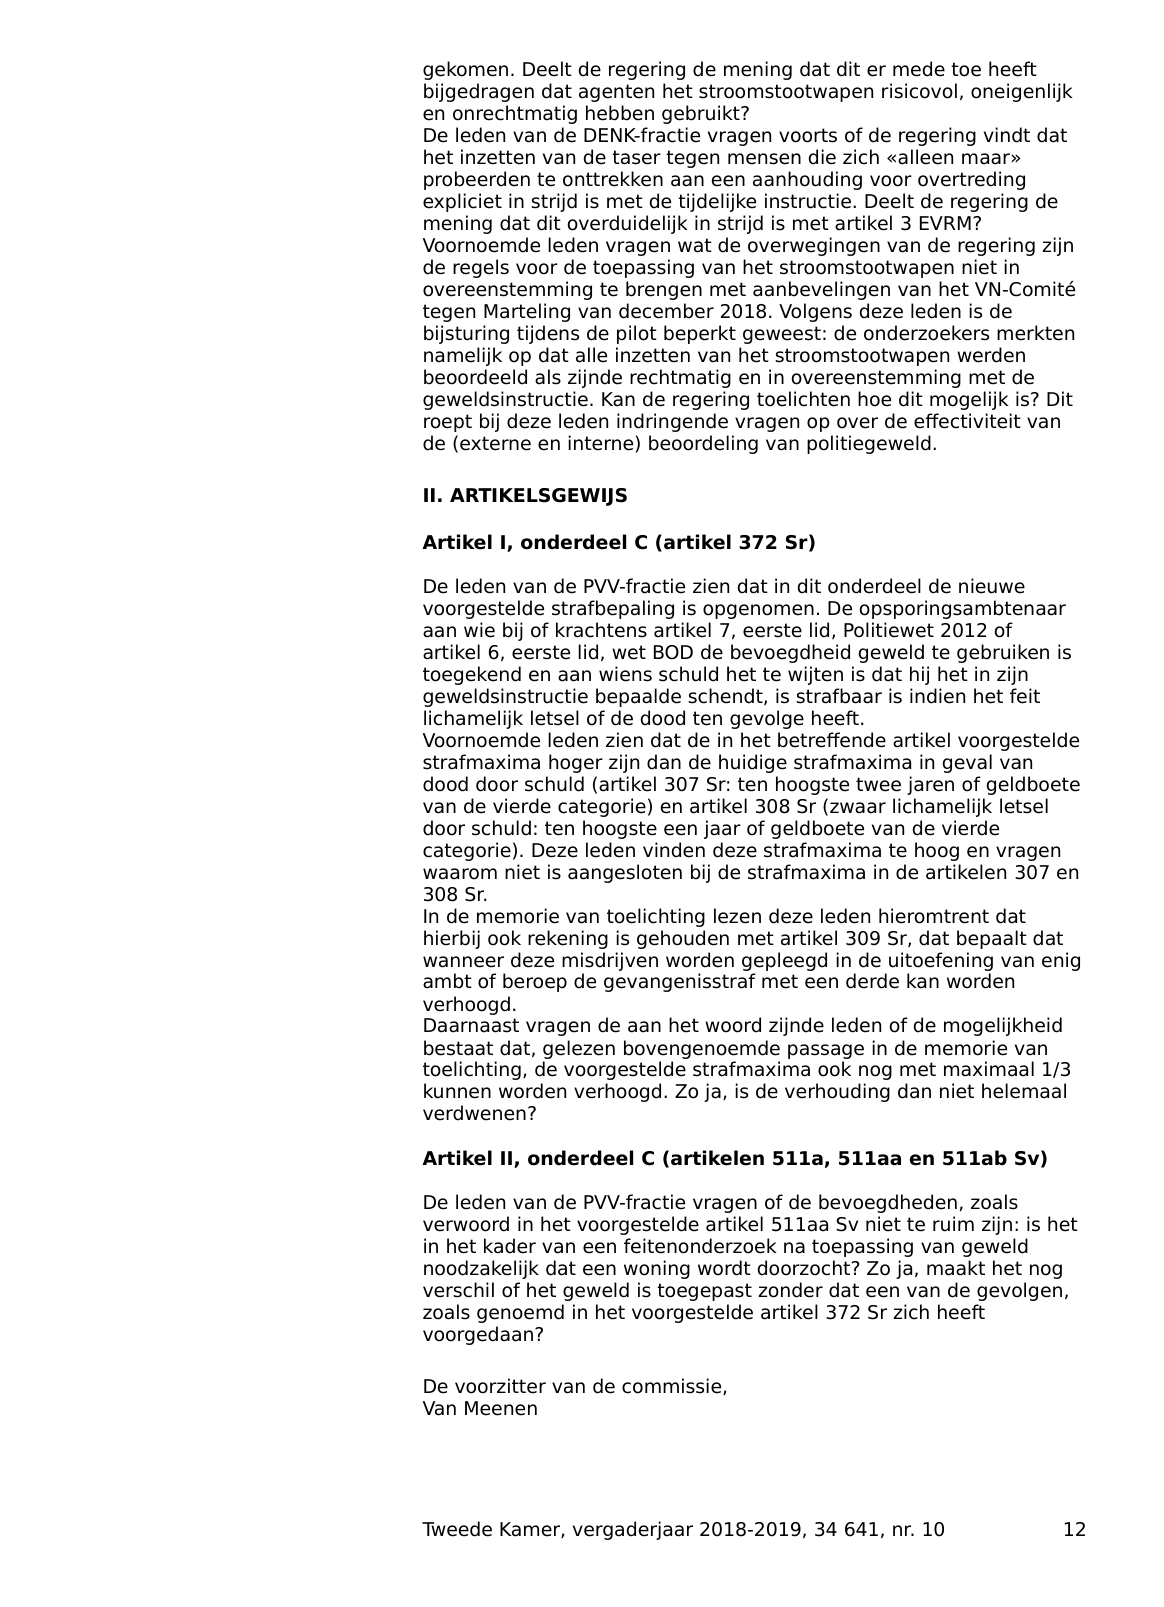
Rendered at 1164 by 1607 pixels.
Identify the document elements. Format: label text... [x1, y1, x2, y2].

subtitle Artikel II, onderdeel C (artikelen 511a, 511aa en 511ab Sv) [422, 1147, 1087, 1169]
text Daarnaast vragen de aan het woord zijnde leden of de mogelijkheid bestaat dat, gelezen bovengenoemde passage in de memorie van toelichting, de voorgestelde strafmaxima ook nog met maximaal 1/3 kunnen worden verhoogd. Zo ja, is de verhouding dan niet helemaal verdwenen? [422, 1015, 1087, 1125]
subtitle II. ARTIKELSGEWIJS [422, 485, 1087, 507]
text De leden van de PVV-fractie vragen of de bevoegdheden, zoals verwoord in het voorgestelde artikel 511aa Sv niet te ruim zijn: is het in het kader van een feitenonderzoek na toepassing van geweld noodzakelijk dat een woning wordt doorzocht? Zo ja, maakt het nog verschil of het geweld is toegepast zonder dat een van de gevolgen, zoals genoemd in het voorgestelde artikel 372 Sr zich heeft voorgedaan? [422, 1192, 1087, 1346]
text De leden van de PVV-fractie zien dat in dit onderdeel de nieuwe voorgestelde strafbepaling is opgenomen. De opsporingsambtenaar aan wie bij of krachtens artikel 7, eerste lid, Politiewet 2012 of artikel 6, eerste lid, wet BOD de bevoegdheid geweld te gebruiken is toegekend en aan wiens schuld het te wijten is dat hij het in zijn geweldsinstructie bepaalde schendt, is strafbaar is indien het feit lichamelijk letsel of de dood ten gevolge heeft. [422, 576, 1087, 730]
text In de memorie van toelichting lezen deze leden hieromtrent dat hierbij ook rekening is gehouden met artikel 309 Sr, dat bepaalt dat wanneer deze misdrijven worden gepleegd in de uitoefening van enig ambt of beroep de gevangenisstraf met een derde kan worden verhoogd. [422, 906, 1087, 1015]
subtitle Artikel I, onderdeel C (artikel 372 Sr) [422, 532, 1087, 554]
text De leden van de DENK-fractie vragen voorts of de regering vindt dat het inzetten van de taser tegen mensen die zich «alleen maar» probeerden te onttrekken aan een aanhouding voor overtreding expliciet in strijd is met de tijdelijke instructie. Deelt de regering de mening dat dit overduidelijk in strijd is met artikel 3 EVRM? [422, 125, 1087, 235]
text Voornoemde leden zien dat de in het betreffende artikel voorgestelde strafmaxima hoger zijn dan de huidige strafmaxima in geval van dood door schuld (artikel 307 Sr: ten hoogste twee jaren of geldboete van de vierde categorie) en artikel 308 Sr (zwaar lichamelijk letsel door schuld: ten hoogste een jaar of geldboete van de vierde categorie). Deze leden vinden deze strafmaxima te hoog en vragen waarom niet is aangesloten bij de strafmaxima in de artikelen 307 en 308 Sr. [422, 730, 1087, 906]
text De voorzitter van de commissie, Van Meenen [422, 1376, 1087, 1419]
text Voornoemde leden vragen wat de overwegingen van de regering zijn de regels voor de toepassing van het stroomstootwapen niet in overeenstemming te brengen met aanbevelingen van het VN-Comité tegen Marteling van december 2018. Volgens deze leden is de bijsturing tijdens de pilot beperkt geweest: de onderzoekers merkten namelijk op dat alle inzetten van het stroomstootwapen werden beoordeeld als zijnde rechtmatig en in overeenstemming met de geweldsinstructie. Kan de regering toelichten hoe dit mogelijk is? Dit roept bij deze leden indringende vragen op over de effectiviteit van de (externe en interne) beoordeling van politiegeweld. [422, 235, 1087, 455]
text gekomen. Deelt de regering de mening dat dit er mede toe heeft bijgedragen dat agenten het stroomstootwapen risicovol, oneigenlijk en onrechtmatig hebben gebruikt? [422, 59, 1087, 125]
